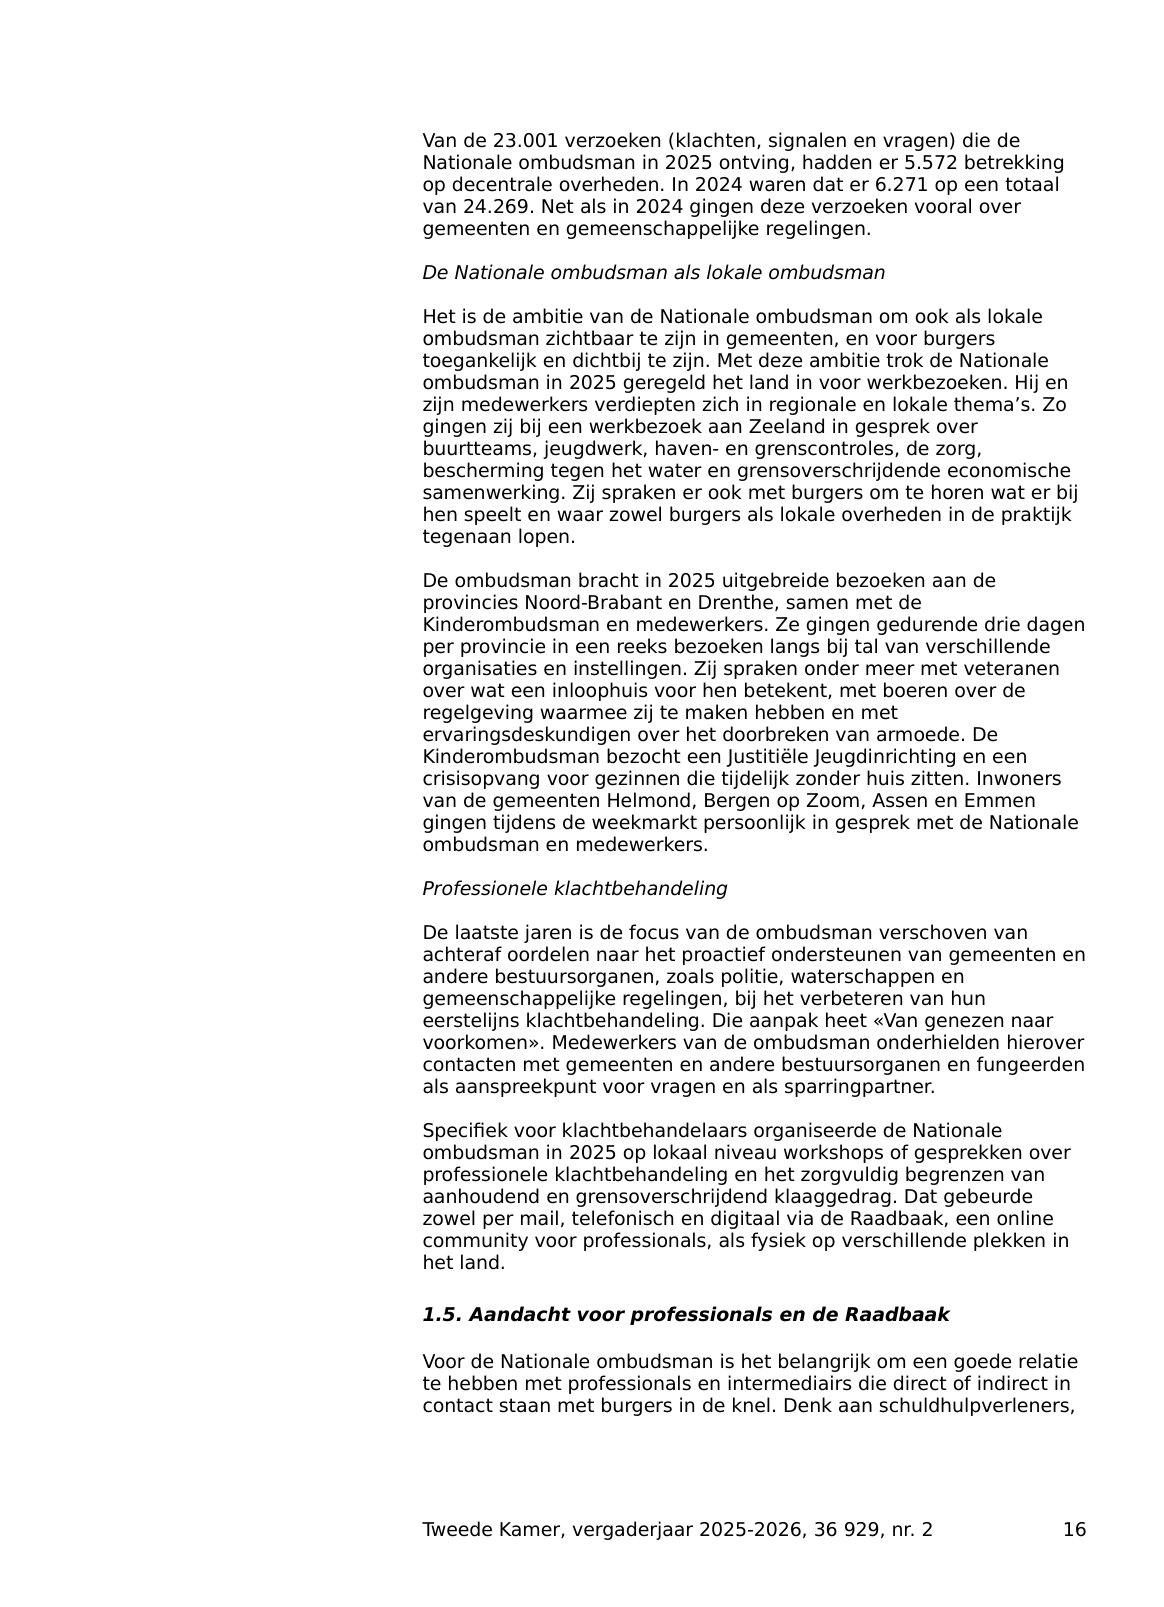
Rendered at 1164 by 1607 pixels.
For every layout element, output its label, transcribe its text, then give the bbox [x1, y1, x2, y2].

text Het is de ambitie van de Nationale ombudsman om ook als lokale ombudsman zichtbaar te zijn in gemeenten, en voor burgers toegankelijk en dichtbij te zijn. Met deze ambitie trok de Nationale ombudsman in 2025 geregeld het land in voor werkbezoeken. Hij en zijn medewerkers verdiepten zich in regionale en lokale thema’s. Zo gingen zij bij een werkbezoek aan Zeeland in gesprek over buurtteams, jeugdwerk, haven- en grenscontroles, de zorg, bescherming tegen het water en grensoverschrijdende economische samenwerking. Zij spraken er ook met burgers om te horen wat er bij hen speelt en waar zowel burgers als lokale overheden in de praktijk tegenaan lopen. [422, 306, 1087, 548]
text De laatste jaren is de focus van de ombudsman verschoven van achteraf oordelen naar het proactief ondersteunen van gemeenten en andere bestuursorganen, zoals politie, waterschappen en gemeenschappelijke regelingen, bij het verbeteren van hun eerstelijns klachtbehandeling. Die aanpak heet «Van genezen naar voorkomen». Medewerkers van de ombudsman onderhielden hierover contacten met gemeenten en andere bestuursorganen en fungeerden als aanspreekpunt voor vragen en als sparringpartner. [422, 922, 1087, 1098]
text Van de 23.001 verzoeken (klachten, signalen en vragen) die de Nationale ombudsman in 2025 ontving, hadden er 5.572 betrekking op decentrale overheden. In 2024 waren dat er 6.271 op een totaal van 24.269. Net als in 2024 gingen deze verzoeken vooral over gemeenten en gemeenschappelijke regelingen. [422, 130, 1087, 240]
text Voor de Nationale ombudsman is het belangrijk om een goede relatie te hebben met professionals en intermediairs die direct of indirect in contact staan met burgers in de knel. Denk aan schuldhulpverleners, [422, 1351, 1087, 1417]
text De ombudsman bracht in 2025 uitgebreide bezoeken aan de provincies Noord-Brabant en Drenthe, samen met de Kinderombudsman en medewerkers. Ze gingen gedurende drie dagen per provincie in een reeks bezoeken langs bij tal van verschillende organisaties en instellingen. Zij spraken onder meer met veteranen over wat een inloophuis voor hen betekent, met boeren over de regelgeving waarmee zij te maken hebben en met ervaringsdeskundigen over het doorbreken van armoede. De Kinderombudsman bezocht een Justitiële Jeugdinrichting en een crisisopvang voor gezinnen die tijdelijk zonder huis zitten. Inwoners van de gemeenten Helmond, Bergen op Zoom, Assen en Emmen gingen tijdens de weekmarkt persoonlijk in gesprek met de Nationale ombudsman en medewerkers. [422, 570, 1087, 856]
subtitle De Nationale ombudsman als lokale ombudsman [422, 262, 1087, 284]
subtitle Professionele klachtbehandeling [422, 878, 1087, 900]
subtitle 1.5. Aandacht voor professionals en de Raadbaak [422, 1304, 1087, 1326]
text Specifiek voor klachtbehandelaars organiseerde de Nationale ombudsman in 2025 op lokaal niveau workshops of gesprekken over professionele klachtbehandeling en het zorgvuldig begrenzen van aanhoudend en grensoverschrijdend klaaggedrag. Dat gebeurde zowel per mail, telefonisch en digitaal via de Raadbaak, een online community voor professionals, als fysiek op verschillende plekken in het land. [422, 1120, 1087, 1274]
